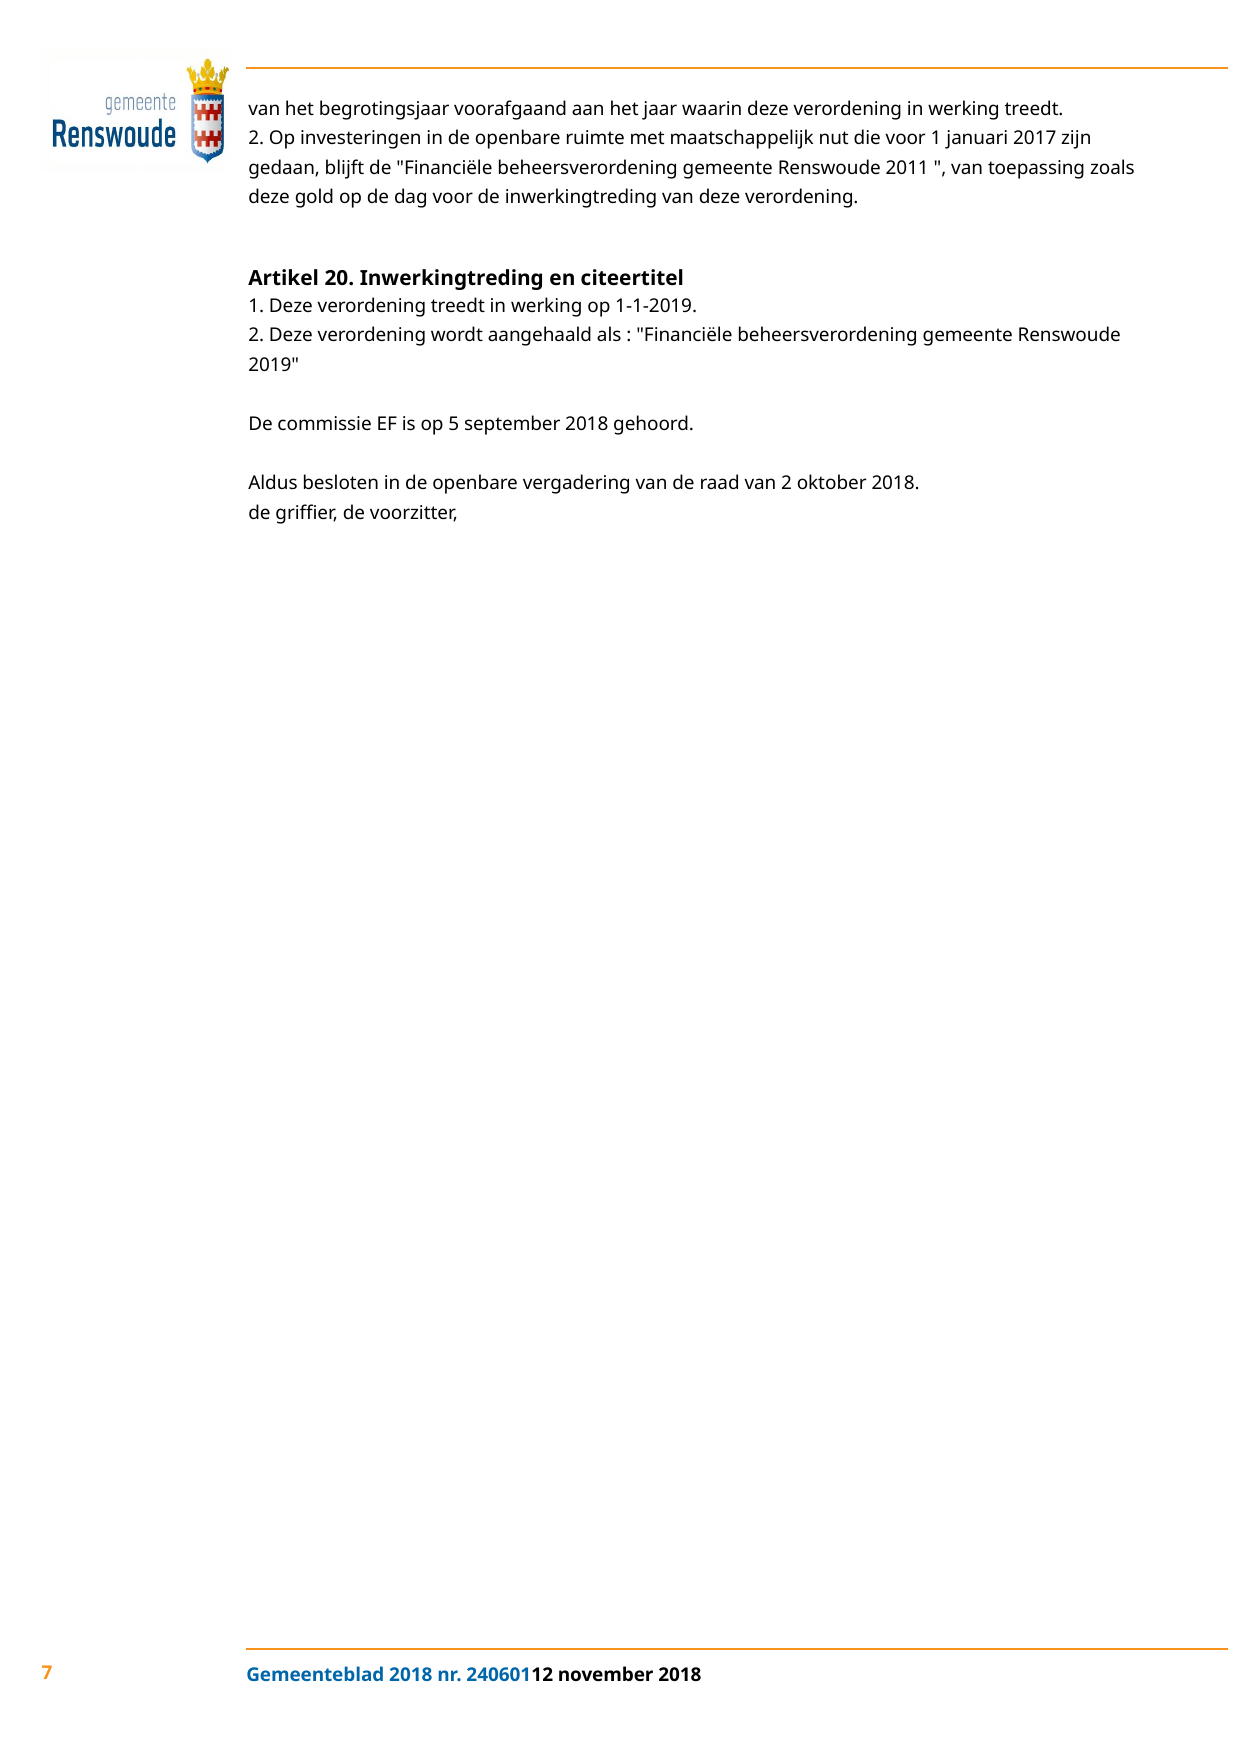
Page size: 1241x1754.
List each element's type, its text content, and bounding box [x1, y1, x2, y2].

picture [41, 47, 231, 172]
text Aldus besloten in de openbare vergadering van de raad van 2 oktober 2018. [248, 469, 1152, 495]
text 1. Deze verordening treedt in werking op 1-1-2019. [248, 292, 1152, 318]
text De commissie EF is op 5 september 2018 gehoord. [248, 410, 1152, 436]
text van het begrotingsjaar voorafgaand aan het jaar waarin deze verordening in werking treedt. [248, 95, 1152, 121]
text de griffier, de voorzitter, [248, 499, 1152, 525]
text 2. Op investeringen in de openbare ruimte met maatschappelijk nut die voor 1 januari 2017 zijn gedaan, blijft de "Financiële beheersverordening gemeente Renswoude 2011 ", van toepassing zoals deze gold op de dag voor de inwerkingtreding van deze verordening. [248, 124, 1152, 209]
text 2. Deze verordening wordt aangehaald als : "Financiële beheersverordening gemeente Renswoude 2019" [248, 322, 1152, 377]
text Artikel 20. Inwerkingtreding en citeertitel [248, 263, 1152, 292]
